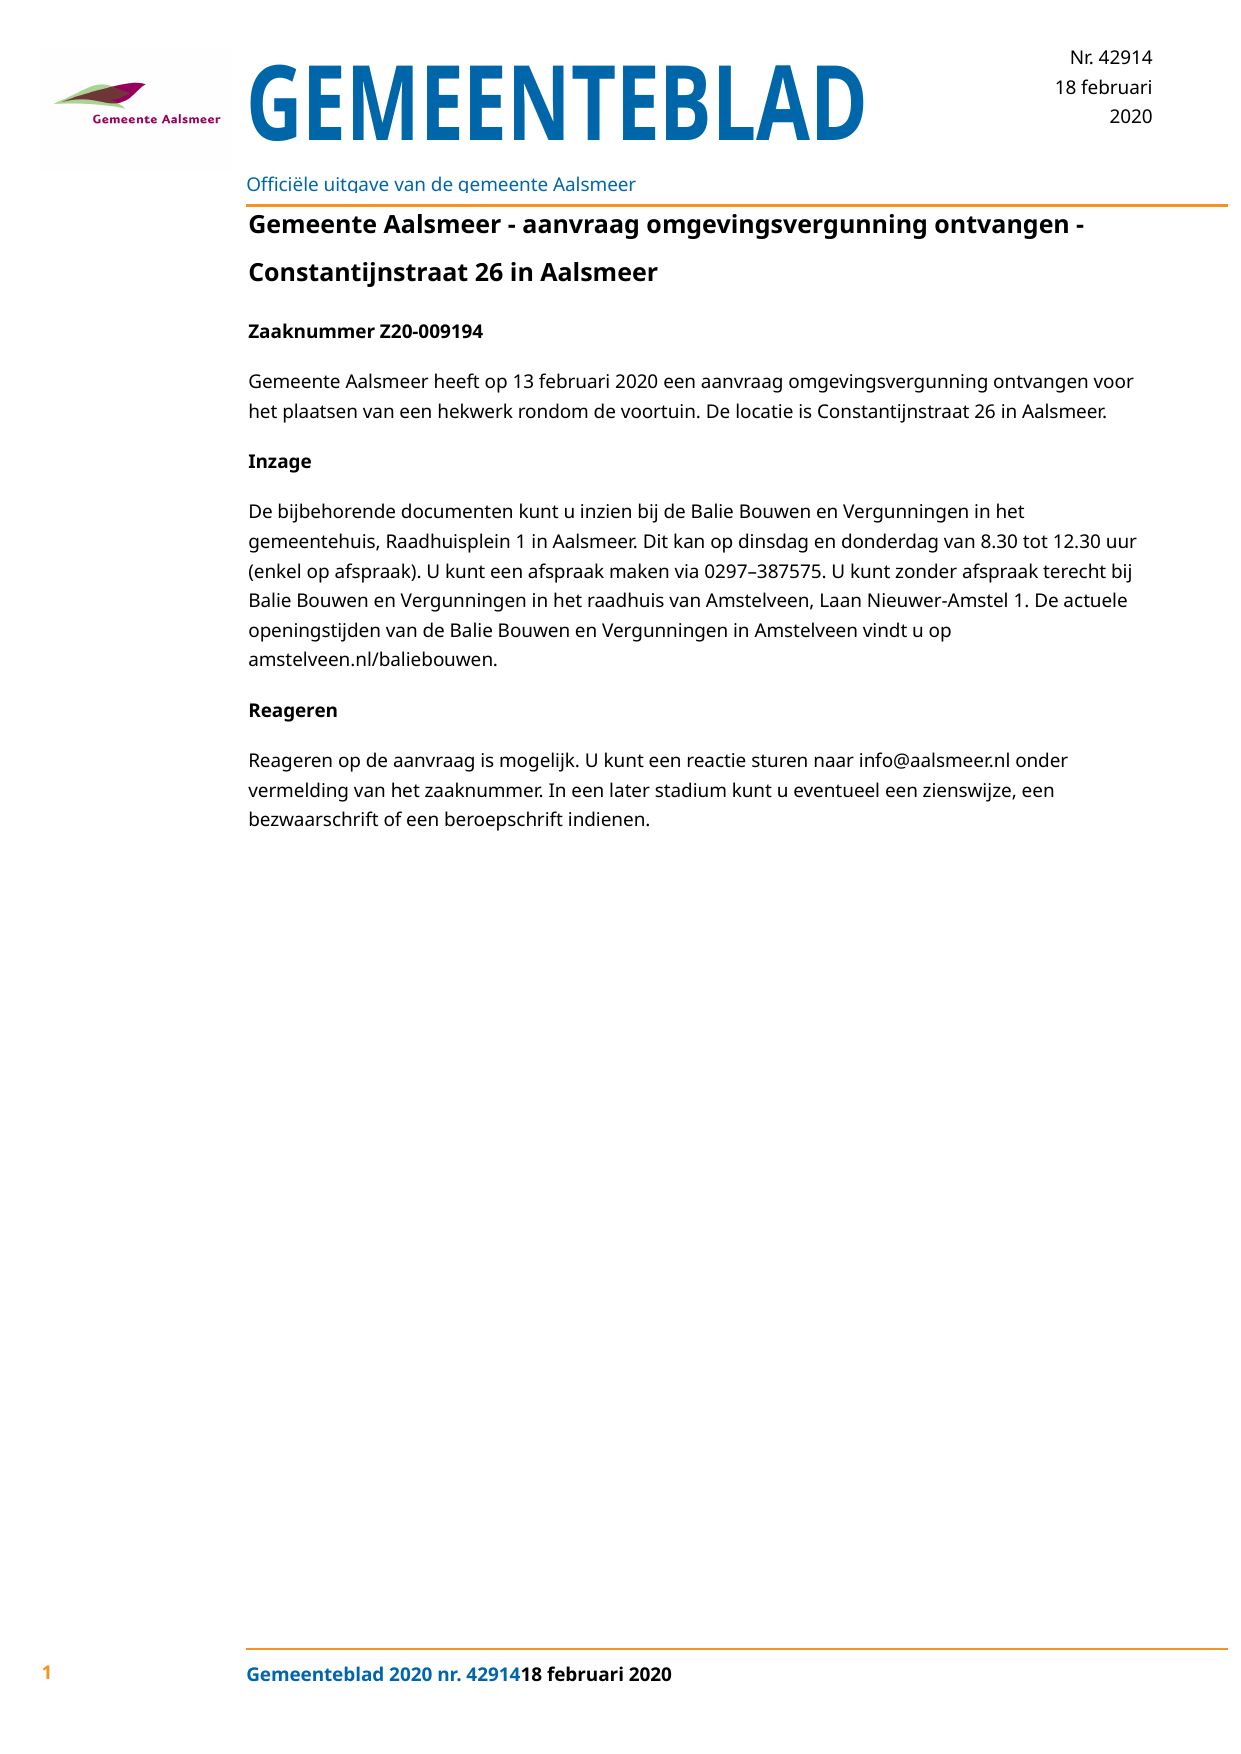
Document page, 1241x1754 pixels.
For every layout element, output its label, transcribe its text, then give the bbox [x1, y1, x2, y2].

text Inzage [248, 448, 1152, 474]
text De bijbehorende documenten kunt u inzien bij de Balie Bouwen en Vergunningen in het gemeentehuis, Raadhuisplein 1 in Aalsmeer. Dit kan op dinsdag en donderdag van 8.30 tot 12.30 uur (enkel op afspraak). U kunt een afspraak maken via 0297–387575. U kunt zonder afspraak terecht bij Balie Bouwen en Vergunningen in het raadhuis van Amstelveen, Laan Nieuwer-Amstel 1. De actuele openingstijden van de Balie Bouwen en Vergunningen in Amstelveen vindt u op amstelveen.nl/baliebouwen. [248, 499, 1152, 672]
picture [41, 47, 231, 172]
text Gemeente Aalsmeer - aanvraag omgevingsvergunning ontvangen - Constantijnstraat 26 in Aalsmeer [248, 207, 1152, 288]
text Gemeente Aalsmeer heeft op 13 februari 2020 een aanvraag omgevingsvergunning ontvangen voor het plaatsen van een hekwerk rondom de voortuin. De locatie is Constantijnstraat 26 in Aalsmeer. [248, 368, 1152, 424]
text Zaaknummer Z20-009194 [248, 318, 1152, 344]
text Reageren op de aanvraag is mogelijk. U kunt een reactie sturen naar info@aalsmeer.nl onder vermelding van het zaaknummer. In een later stadium kunt u eventueel een zienswijze, een bezwaarschrift of een beroepschrift indienen. [248, 747, 1152, 832]
text Reageren [248, 697, 1152, 723]
